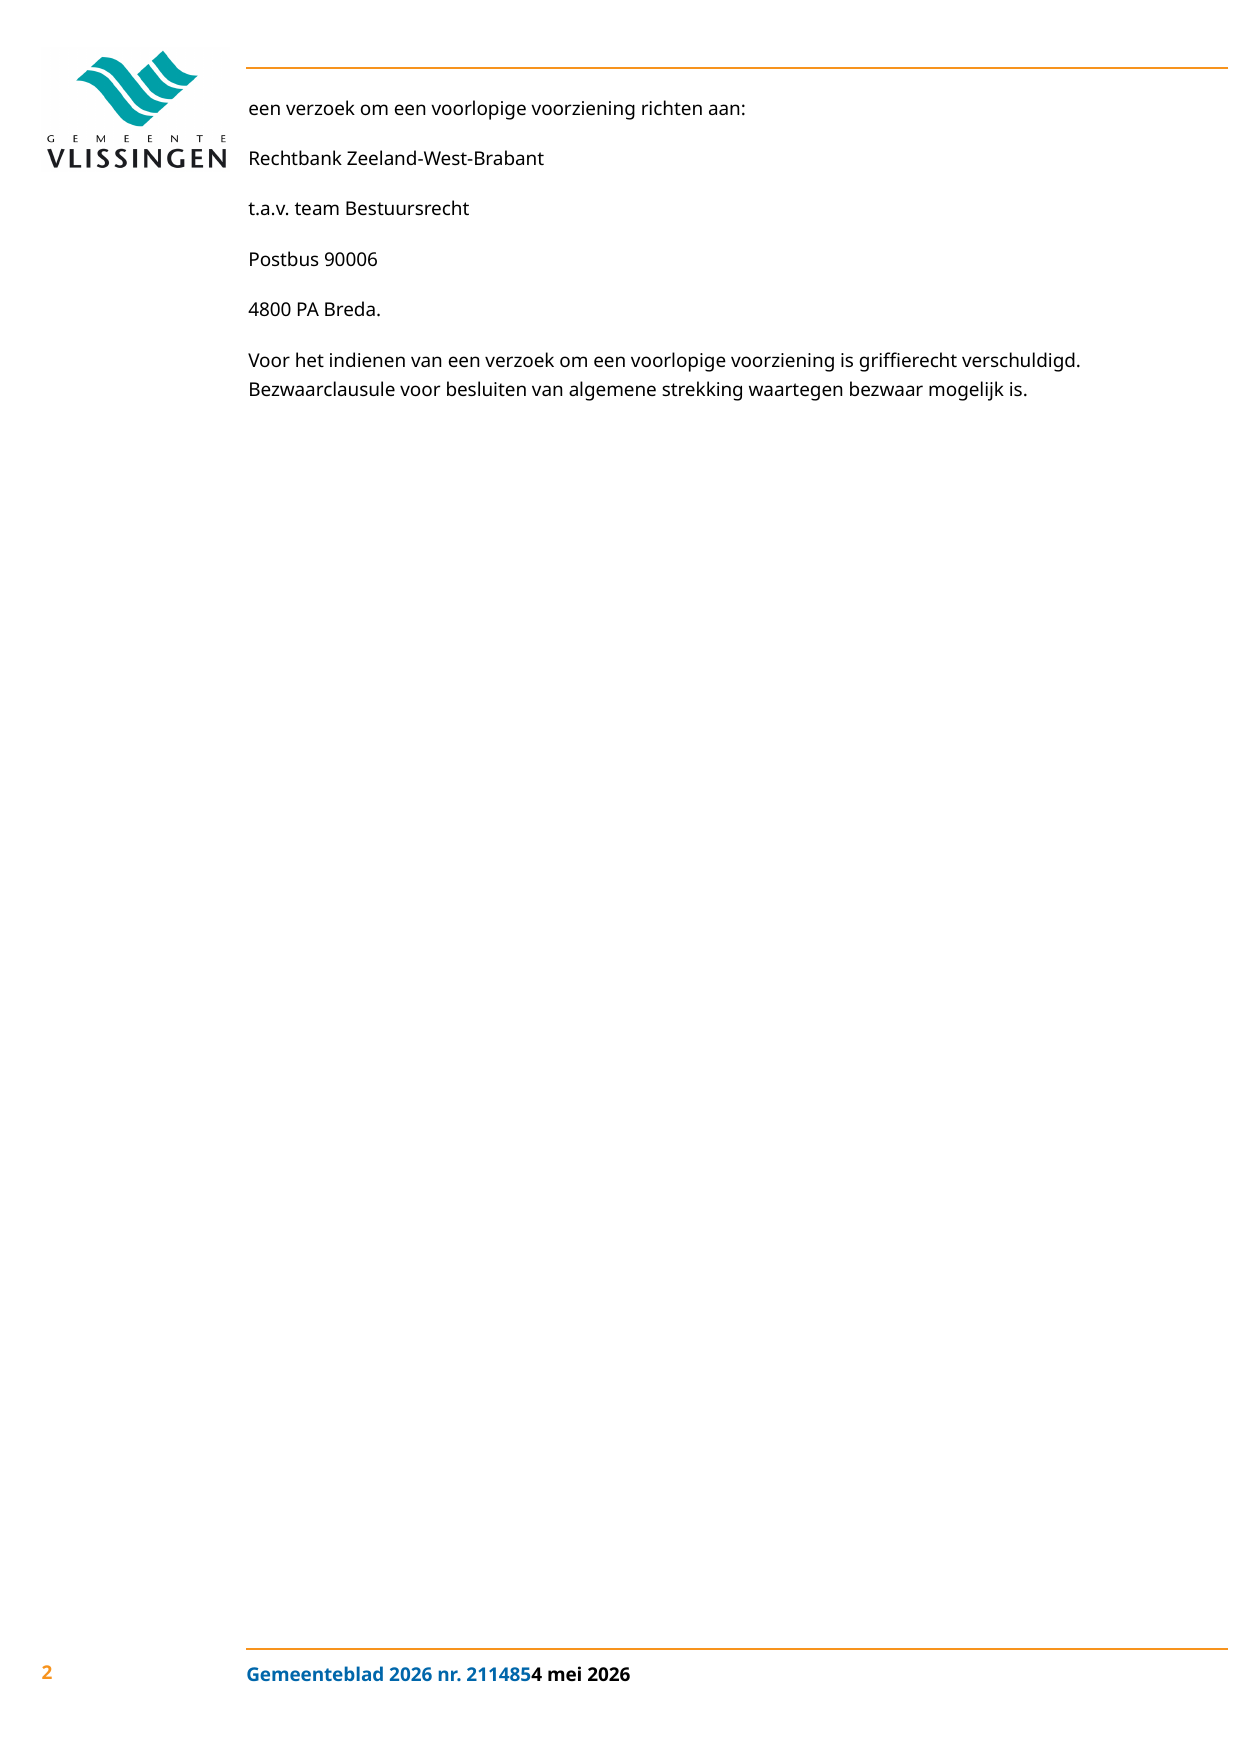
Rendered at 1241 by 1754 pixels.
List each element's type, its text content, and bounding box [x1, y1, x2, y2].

text een verzoek om een voorlopige voorziening richten aan: [248, 95, 1152, 121]
text 4800 PA Breda. [248, 296, 1152, 322]
text Voor het indienen van een verzoek om een voorlopige voorziening is griffierecht verschuldigd. Bezwaarclausule voor besluiten van algemene strekking waartegen bezwaar mogelijk is. [248, 347, 1152, 402]
text t.a.v. team Bestuursrecht [248, 196, 1152, 221]
picture [41, 47, 231, 172]
text Rechtbank Zeeland-West-Brabant [248, 145, 1152, 171]
text Postbus 90006 [248, 246, 1152, 272]
